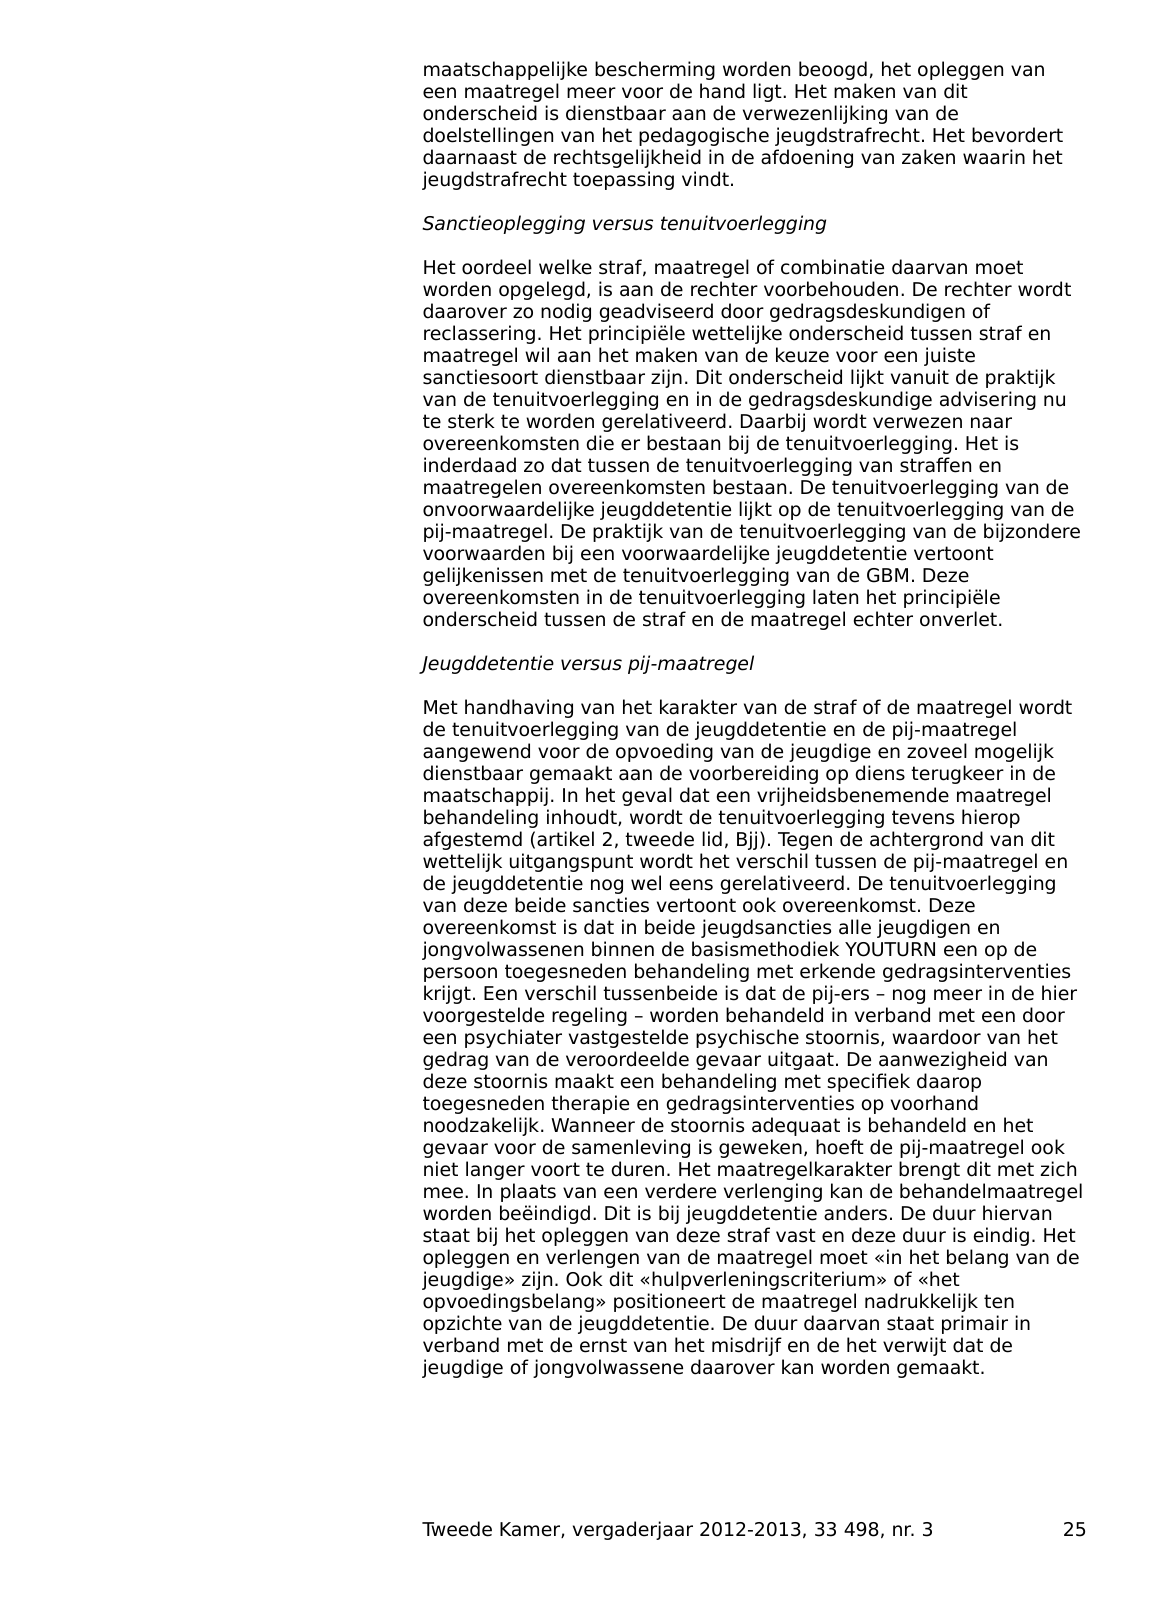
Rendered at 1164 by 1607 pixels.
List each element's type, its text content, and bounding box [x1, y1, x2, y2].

subtitle Jeugddetentie versus pij-maatregel [422, 653, 1087, 675]
text maatschappelijke bescherming worden beoogd, het opleggen van een maatregel meer voor de hand ligt. Het maken van dit onderscheid is dienstbaar aan de verwezenlijking van de doelstellingen van het pedagogische jeugdstrafrecht. Het bevordert daarnaast de rechtsgelijkheid in de afdoening van zaken waarin het jeugdstrafrecht toepassing vindt. [422, 59, 1087, 191]
text Het oordeel welke straf, maatregel of combinatie daarvan moet worden opgelegd, is aan de rechter voorbehouden. De rechter wordt daarover zo nodig geadviseerd door gedragsdeskundigen of reclassering. Het principiële wettelijke onderscheid tussen straf en maatregel wil aan het maken van de keuze voor een juiste sanctiesoort dienstbaar zijn. Dit onderscheid lijkt vanuit de praktijk van de tenuitvoerlegging en in de gedragsdeskundige advisering nu te sterk te worden gerelativeerd. Daarbij wordt verwezen naar overeenkomsten die er bestaan bij de tenuitvoerlegging. Het is inderdaad zo dat tussen de tenuitvoerlegging van straffen en maatregelen overeenkomsten bestaan. De tenuitvoerlegging van de onvoorwaardelijke jeugddetentie lijkt op de tenuitvoerlegging van de pij-maatregel. De praktijk van de tenuitvoerlegging van de bijzondere voorwaarden bij een voorwaardelijke jeugddetentie vertoont gelijkenissen met de tenuitvoerlegging van de GBM. Deze overeenkomsten in de tenuitvoerlegging laten het principiële onderscheid tussen de straf en de maatregel echter onverlet. [422, 257, 1087, 631]
text Met handhaving van het karakter van de straf of de maatregel wordt de tenuitvoerlegging van de jeugddetentie en de pij-maatregel aangewend voor de opvoeding van de jeugdige en zoveel mogelijk dienstbaar gemaakt aan de voorbereiding op diens terugkeer in de maatschappij. In het geval dat een vrijheidsbenemende maatregel behandeling inhoudt, wordt de tenuitvoerlegging tevens hierop afgestemd (artikel 2, tweede lid, Bjj). Tegen de achtergrond van dit wettelijk uitgangspunt wordt het verschil tussen de pij-maatregel en de jeugddetentie nog wel eens gerelativeerd. De tenuitvoerlegging van deze beide sancties vertoont ook overeenkomst. Deze overeenkomst is dat in beide jeugdsancties alle jeugdigen en jongvolwassenen binnen de basismethodiek YOUTURN een op de persoon toegesneden behandeling met erkende gedragsinterventies krijgt. Een verschil tussenbeide is dat de pij-ers – nog meer in de hier voorgestelde regeling – worden behandeld in verband met een door een psychiater vastgestelde psychische stoornis, waardoor van het gedrag van de veroordeelde gevaar uitgaat. De aanwezigheid van deze stoornis maakt een behandeling met specifiek daarop toegesneden therapie en gedragsinterventies op voorhand noodzakelijk. Wanneer de stoornis adequaat is behandeld en het gevaar voor de samenleving is geweken, hoeft de pij-maatregel ook niet langer voort te duren. Het maatregelkarakter brengt dit met zich mee. In plaats van een verdere verlenging kan de behandelmaatregel worden beëindigd. Dit is bij jeugddetentie anders. De duur hiervan staat bij het opleggen van deze straf vast en deze duur is eindig. Het opleggen en verlengen van de maatregel moet «in het belang van de jeugdige» zijn. Ook dit «hulpverleningscriterium» of «het opvoedingsbelang» positioneert de maatregel nadrukkelijk ten opzichte van de jeugddetentie. De duur daarvan staat primair in verband met de ernst van het misdrijf en de het verwijt dat de jeugdige of jongvolwassene daarover kan worden gemaakt. [422, 697, 1087, 1379]
subtitle Sanctieoplegging versus tenuitvoerlegging [422, 213, 1087, 235]
